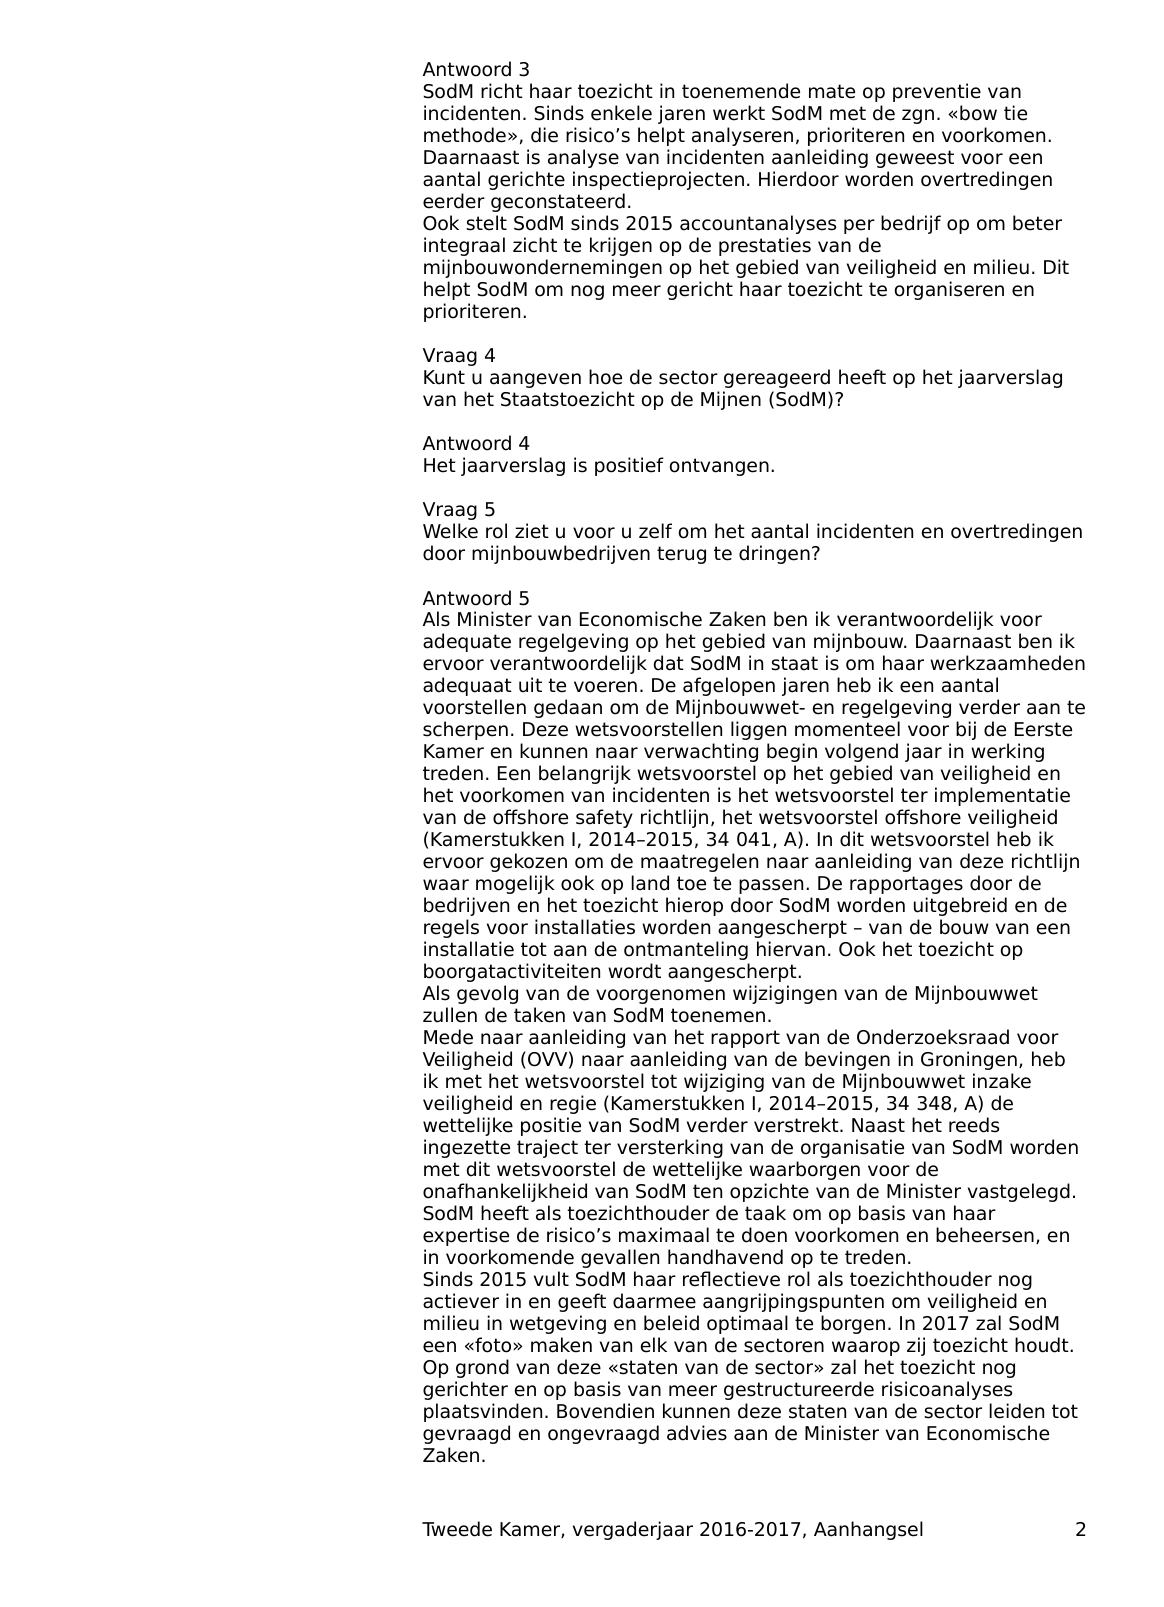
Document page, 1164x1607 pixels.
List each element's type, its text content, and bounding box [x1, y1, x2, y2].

text Vraag 4 [422, 345, 1087, 367]
text Sinds 2015 vult SodM haar reflectieve rol als toezichthouder nog actiever in en geeft daarmee aangrijpingspunten om veiligheid en milieu in wetgeving en beleid optimaal te borgen. In 2017 zal SodM een «foto» maken van elk van de sectoren waarop zij toezicht houdt. Op grond van deze «staten van de sector» zal het toezicht nog gerichter en op basis van meer gestructureerde risicoanalyses plaatsvinden. Bovendien kunnen deze staten van de sector leiden tot gevraagd en ongevraagd advies aan de Minister van Economische Zaken. [422, 1269, 1087, 1467]
text Welke rol ziet u voor u zelf om het aantal incidenten en overtredingen door mijnbouwbedrijven terug te dringen? [422, 521, 1087, 565]
text Vraag 5 [422, 499, 1087, 521]
text Ook stelt SodM sinds 2015 accountanalyses per bedrijf op om beter integraal zicht te krijgen op de prestaties van de mijnbouwondernemingen op het gebied van veiligheid en milieu. Dit helpt SodM om nog meer gericht haar toezicht te organiseren en prioriteren. [422, 213, 1087, 323]
text Mede naar aanleiding van het rapport van de Onderzoeksraad voor Veiligheid (OVV) naar aanleiding van de bevingen in Groningen, heb ik met het wetsvoorstel tot wijziging van de Mijnbouwwet inzake veiligheid en regie (Kamerstukken I, 2014–2015, 34 348, A) de wettelijke positie van SodM verder verstrekt. Naast het reeds ingezette traject ter versterking van de organisatie van SodM worden met dit wetsvoorstel de wettelijke waarborgen voor de onafhankelijkheid van SodM ten opzichte van de Minister vastgelegd. [422, 1027, 1087, 1203]
text Antwoord 4 [422, 433, 1087, 455]
text Als Minister van Economische Zaken ben ik verantwoordelijk voor adequate regelgeving op het gebied van mijnbouw. Daarnaast ben ik ervoor verantwoordelijk dat SodM in staat is om haar werkzaamheden adequaat uit te voeren. De afgelopen jaren heb ik een aantal voorstellen gedaan om de Mijnbouwwet- en regelgeving verder aan te scherpen. Deze wetsvoorstellen liggen momenteel voor bij de Eerste Kamer en kunnen naar verwachting begin volgend jaar in werking treden. Een belangrijk wetsvoorstel op het gebied van veiligheid en het voorkomen van incidenten is het wetsvoorstel ter implementatie van de offshore safety richtlijn, het wetsvoorstel offshore veiligheid (Kamerstukken I, 2014–2015, 34 041, A). In dit wetsvoorstel heb ik ervoor gekozen om de maatregelen naar aanleiding van deze richtlijn waar mogelijk ook op land toe te passen. De rapportages door de bedrijven en het toezicht hierop door SodM worden uitgebreid en de regels voor installaties worden aangescherpt – van de bouw van een installatie tot aan de ontmanteling hiervan. Ook het toezicht op boorgatactiviteiten wordt aangescherpt. [422, 609, 1087, 983]
text Als gevolg van de voorgenomen wijzigingen van de Mijnbouwwet zullen de taken van SodM toenemen. [422, 983, 1087, 1027]
text SodM richt haar toezicht in toenemende mate op preventie van incidenten. Sinds enkele jaren werkt SodM met de zgn. «bow tie methode», die risico’s helpt analyseren, prioriteren en voorkomen. Daarnaast is analyse van incidenten aanleiding geweest voor een aantal gerichte inspectieprojecten. Hierdoor worden overtredingen eerder geconstateerd. [422, 81, 1087, 213]
text Kunt u aangeven hoe de sector gereageerd heeft op het jaarverslag van het Staatstoezicht op de Mijnen (SodM)? [422, 367, 1087, 411]
text Het jaarverslag is positief ontvangen. [422, 455, 1087, 477]
text SodM heeft als toezichthouder de taak om op basis van haar expertise de risico’s maximaal te doen voorkomen en beheersen, en in voorkomende gevallen handhavend op te treden. [422, 1203, 1087, 1269]
text Antwoord 5 [422, 587, 1087, 609]
text Antwoord 3 [422, 59, 1087, 81]
